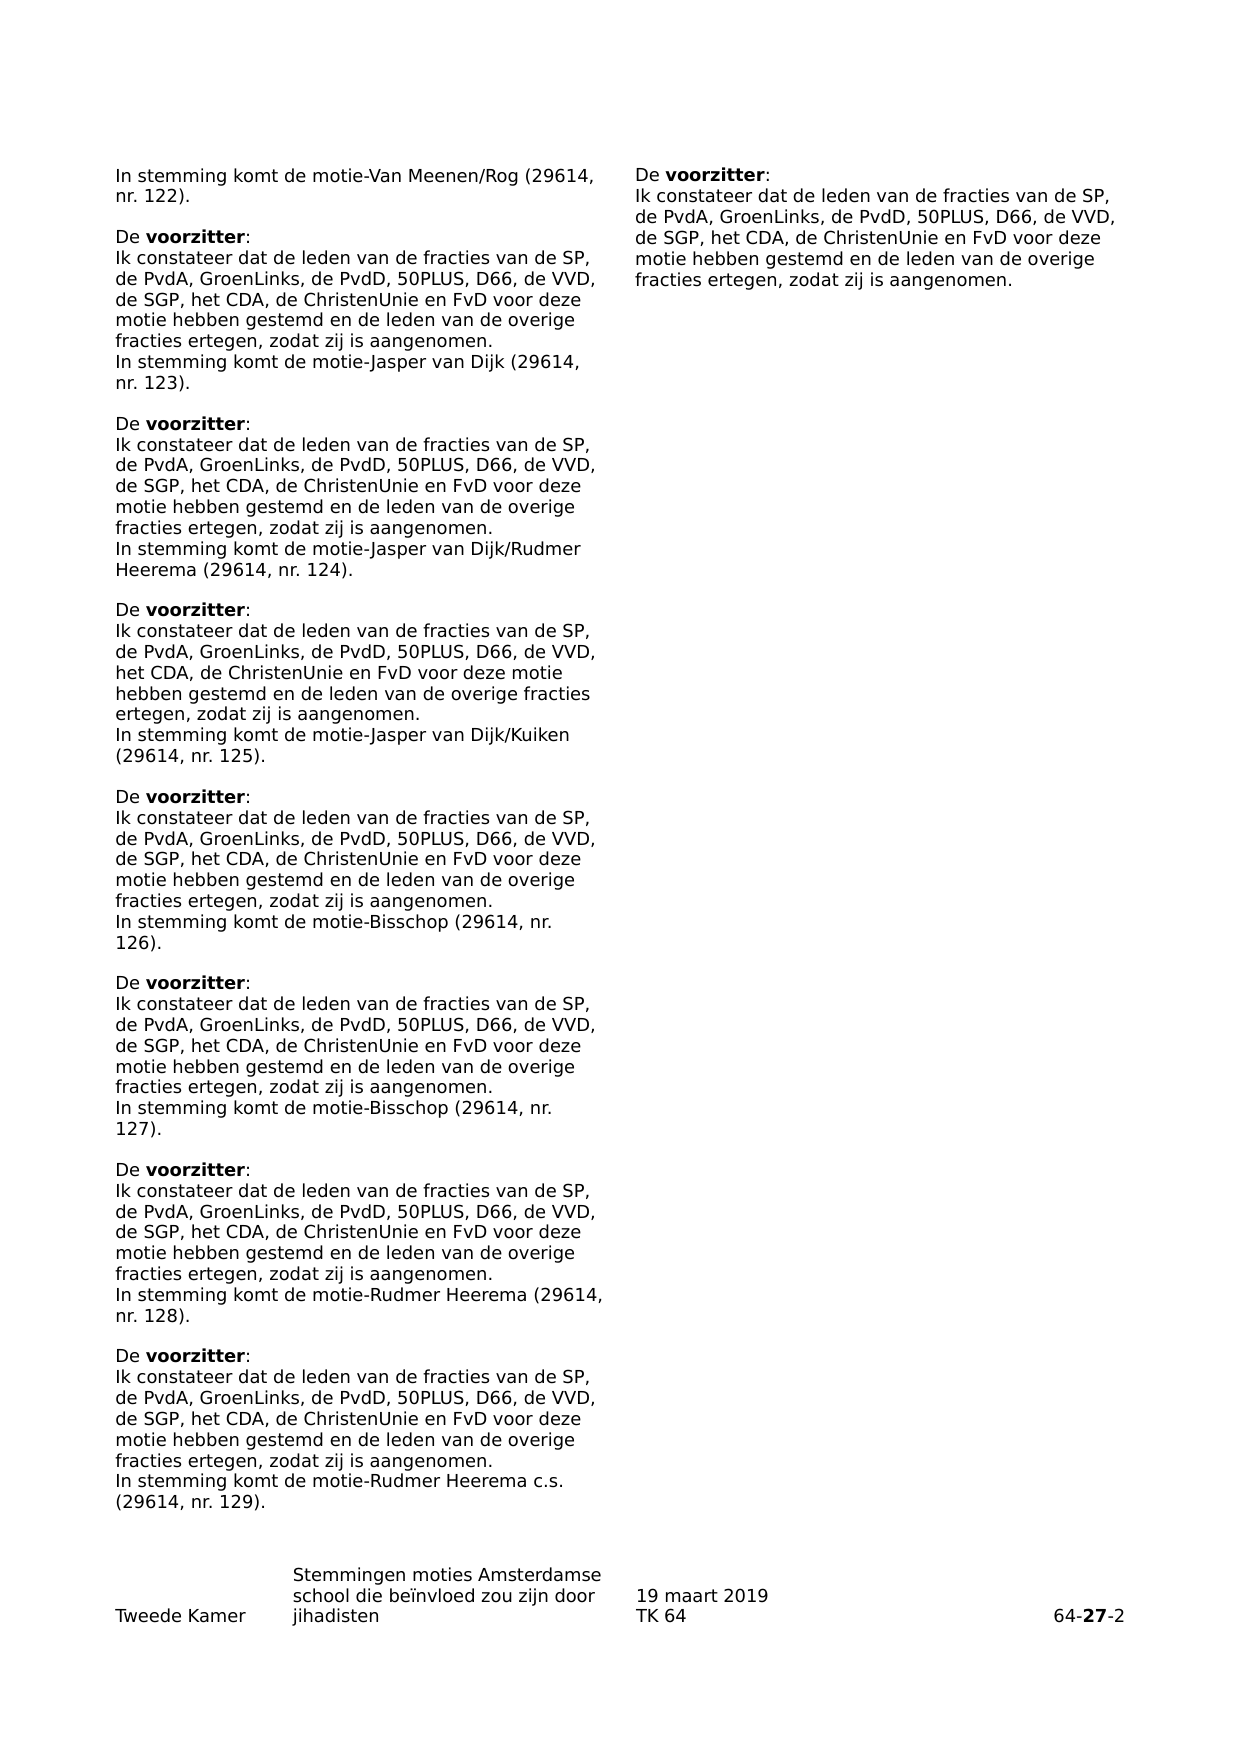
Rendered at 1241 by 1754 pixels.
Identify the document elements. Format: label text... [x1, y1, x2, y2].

text In stemming komt de motie-Rudmer Heerema (29614, nr. 128). [115, 1285, 605, 1326]
text De voorzitter: [115, 227, 605, 248]
text Ik constateer dat de leden van de fracties van de SP, de PvdA, GroenLinks, de PvdD, 50PLUS, D66, de VVD, het CDA, de ChristenUnie en FvD voor deze motie hebben gestemd en de leden van de overige fracties ertegen, zodat zij is aangenomen. [115, 621, 605, 725]
text In stemming komt de motie-Bisschop (29614, nr. 127). [115, 1098, 605, 1140]
text De voorzitter: [115, 413, 605, 434]
text Ik constateer dat de leden van de fracties van de SP, de PvdA, GroenLinks, de PvdD, 50PLUS, D66, de VVD, de SGP, het CDA, de ChristenUnie en FvD voor deze motie hebben gestemd en de leden van de overige fracties ertegen, zodat zij is aangenomen. [635, 186, 1125, 290]
text Ik constateer dat de leden van de fracties van de SP, de PvdA, GroenLinks, de PvdD, 50PLUS, D66, de VVD, de SGP, het CDA, de ChristenUnie en FvD voor deze motie hebben gestemd en de leden van de overige fracties ertegen, zodat zij is aangenomen. [115, 807, 605, 912]
text In stemming komt de motie-Bisschop (29614, nr. 126). [115, 912, 605, 953]
text Ik constateer dat de leden van de fracties van de SP, de PvdA, GroenLinks, de PvdD, 50PLUS, D66, de VVD, de SGP, het CDA, de ChristenUnie en FvD voor deze motie hebben gestemd en de leden van de overige fracties ertegen, zodat zij is aangenomen. [115, 1367, 605, 1471]
text In stemming komt de motie-Jasper van Dijk (29614, nr. 123). [115, 352, 605, 393]
text In stemming komt de motie-Rudmer Heerema c.s. (29614, nr. 129). [115, 1471, 605, 1513]
text In stemming komt de motie-Jasper van Dijk/Kuiken (29614, nr. 125). [115, 725, 605, 767]
text Ik constateer dat de leden van de fracties van de SP, de PvdA, GroenLinks, de PvdD, 50PLUS, D66, de VVD, de SGP, het CDA, de ChristenUnie en FvD voor deze motie hebben gestemd en de leden van de overige fracties ertegen, zodat zij is aangenomen. [115, 1181, 605, 1285]
text De voorzitter: [115, 1160, 605, 1181]
text In stemming komt de motie-Van Meenen/Rog (29614, nr. 122). [115, 165, 605, 207]
text De voorzitter: [635, 165, 1125, 186]
text De voorzitter: [115, 787, 605, 807]
text Ik constateer dat de leden van de fracties van de SP, de PvdA, GroenLinks, de PvdD, 50PLUS, D66, de VVD, de SGP, het CDA, de ChristenUnie en FvD voor deze motie hebben gestemd en de leden van de overige fracties ertegen, zodat zij is aangenomen. [115, 994, 605, 1098]
text De voorzitter: [115, 973, 605, 994]
text In stemming komt de motie-Jasper van Dijk/Rudmer Heerema (29614, nr. 124). [115, 538, 605, 580]
text Ik constateer dat de leden van de fracties van de SP, de PvdA, GroenLinks, de PvdD, 50PLUS, D66, de VVD, de SGP, het CDA, de ChristenUnie en FvD voor deze motie hebben gestemd en de leden van de overige fracties ertegen, zodat zij is aangenomen. [115, 434, 605, 538]
text De voorzitter: [115, 1346, 605, 1367]
text Ik constateer dat de leden van de fracties van de SP, de PvdA, GroenLinks, de PvdD, 50PLUS, D66, de VVD, de SGP, het CDA, de ChristenUnie en FvD voor deze motie hebben gestemd en de leden van de overige fracties ertegen, zodat zij is aangenomen. [115, 248, 605, 352]
text De voorzitter: [115, 600, 605, 621]
